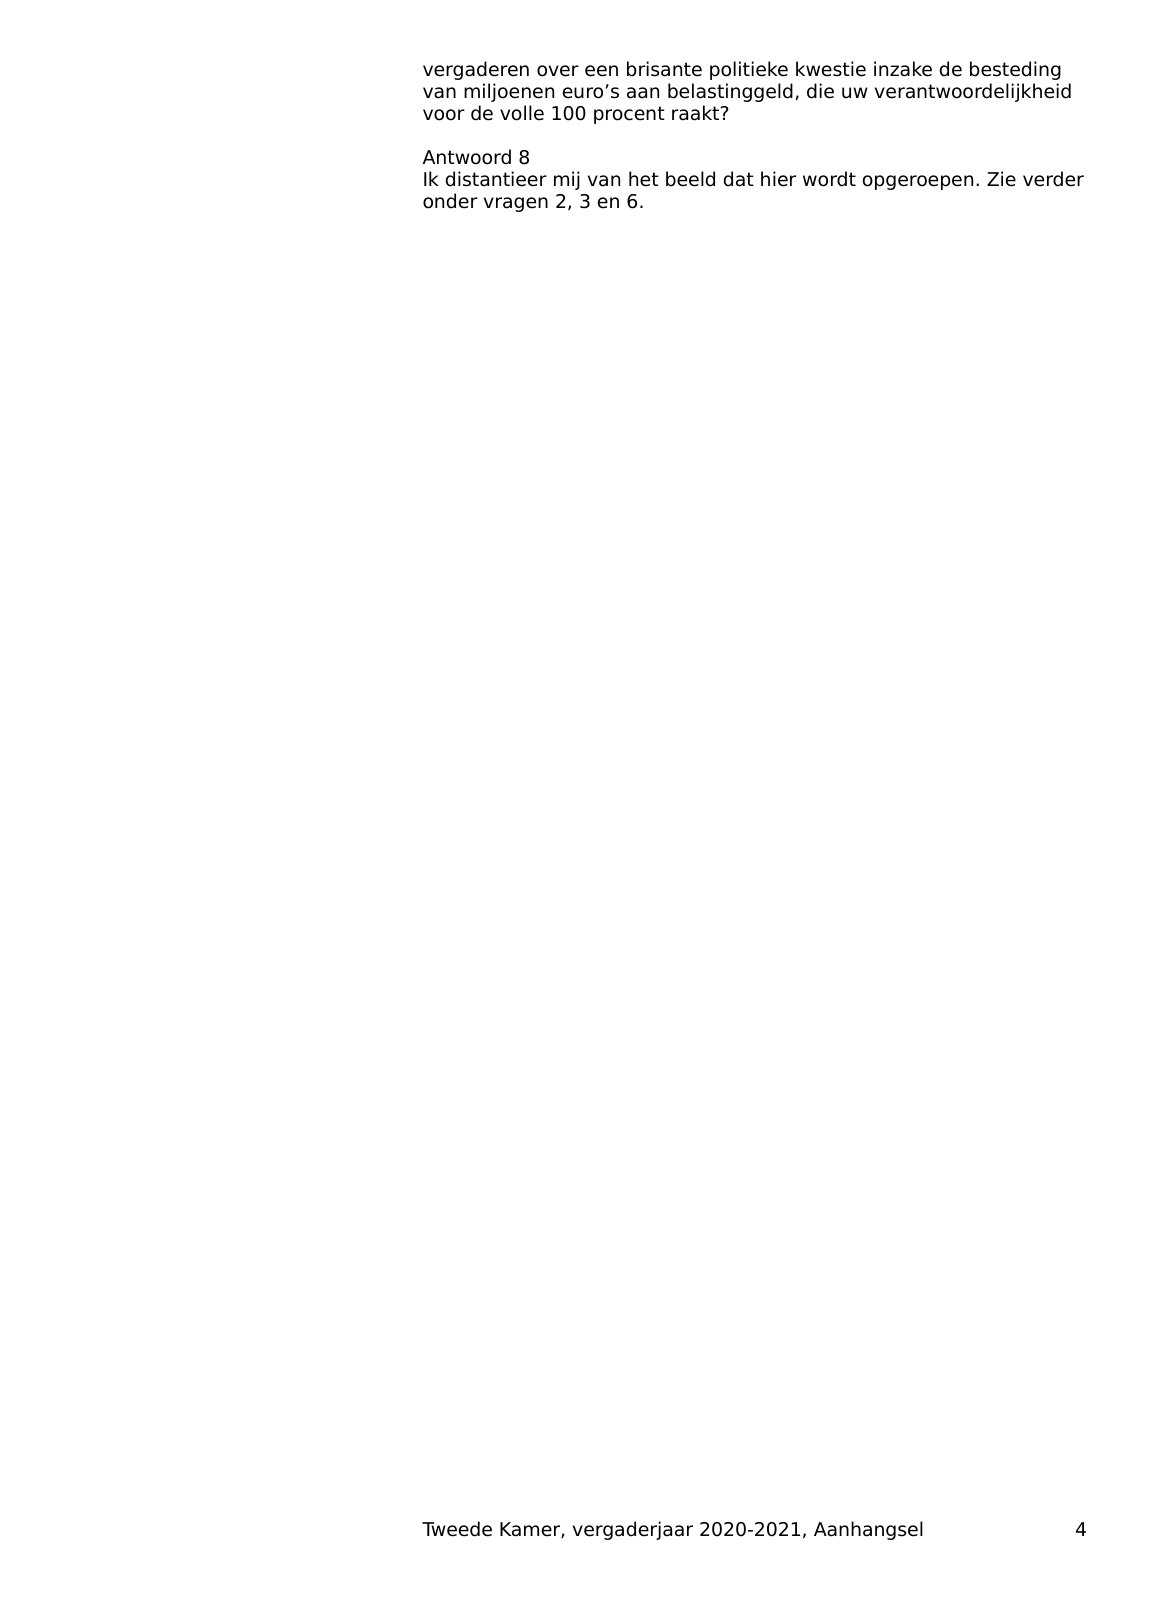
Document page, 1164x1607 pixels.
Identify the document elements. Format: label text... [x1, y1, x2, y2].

text Ik distantieer mij van het beeld dat hier wordt opgeroepen. Zie verder onder vragen 2, 3 en 6. [422, 169, 1087, 213]
text Antwoord 8 [422, 147, 1087, 169]
text vergaderen over een brisante politieke kwestie inzake de besteding van miljoenen euro’s aan belastinggeld, die uw verantwoordelijkheid voor de volle 100 procent raakt? [422, 59, 1087, 125]
